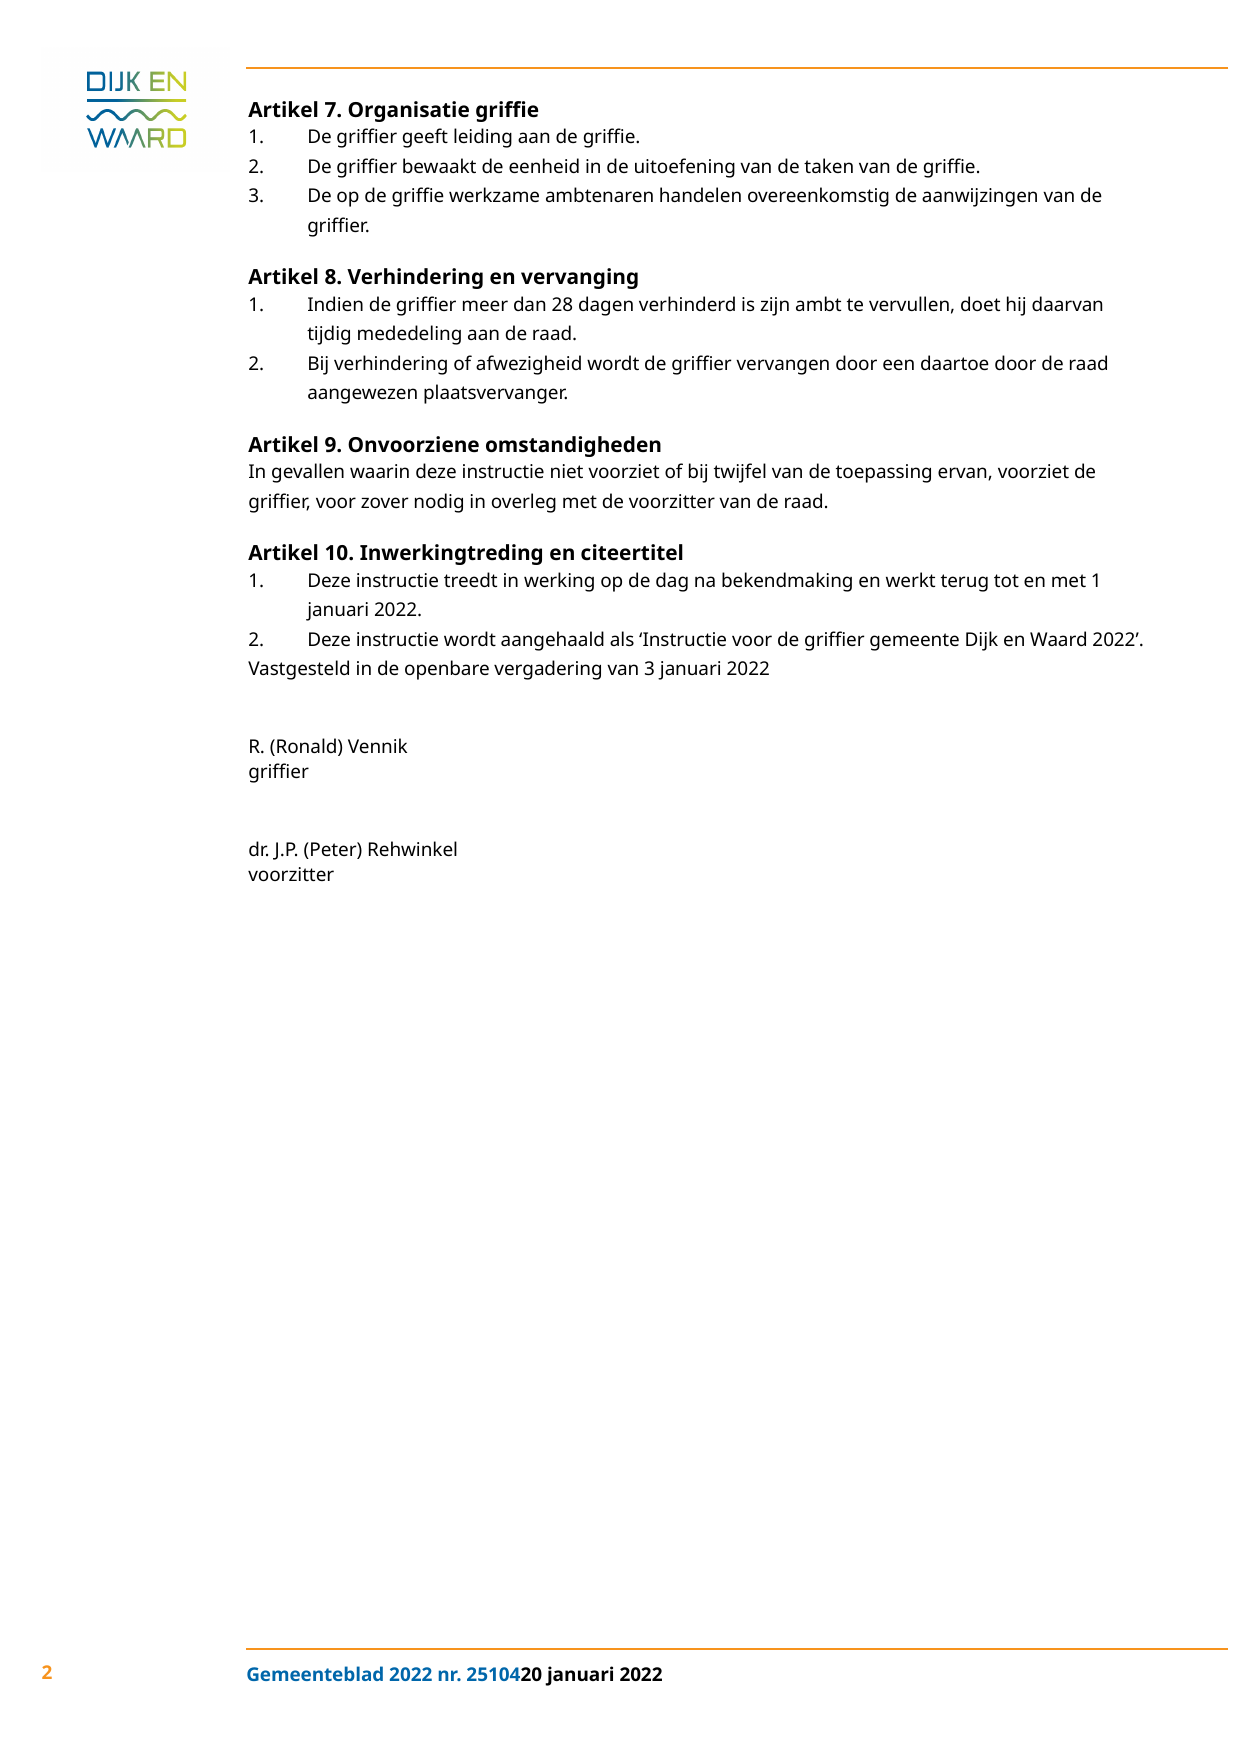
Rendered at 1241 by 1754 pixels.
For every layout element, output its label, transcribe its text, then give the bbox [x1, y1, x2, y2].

picture [41, 47, 231, 172]
text In gevallen waarin deze instructie niet voorziet of bij twijfel van de toepassing ervan, voorziet de griffier, voor zover nodig in overleg met de voorzitter van de raad. [248, 458, 1152, 514]
text R. (Ronald) Vennik [248, 733, 1152, 758]
text Artikel 8. Verhindering en vervanging [248, 262, 1152, 291]
list De griffier geeft leiding aan de griffie. [248, 123, 1152, 149]
text voorzitter [248, 861, 1152, 887]
list Indien de griffier meer dan 28 dagen verhinderd is zijn ambt te vervullen, doet hij daarvan tijdig mededeling aan de raad. [248, 291, 1152, 346]
text griffier [248, 758, 1152, 784]
list De griffier bewaakt de eenheid in de uitoefening van de taken van de griffie. [248, 153, 1152, 178]
text Artikel 9. Onvoorziene omstandigheden [248, 430, 1152, 458]
list Deze instructie wordt aangehaald als ‘Instructie voor de griffier gemeente Dijk en Waard 2022’. [248, 626, 1152, 652]
list Deze instructie treedt in werking op de dag na bekendmaking en werkt terug tot en met 1 januari 2022. [248, 567, 1152, 622]
text dr. J.P. (Peter) Rehwinkel [248, 836, 1152, 861]
list De op de griffie werkzame ambtenaren handelen overeenkomstig de aanwijzingen van de griffier. [248, 182, 1152, 238]
text Artikel 7. Organisatie griffie [248, 95, 1152, 123]
text Artikel 10. Inwerkingtreding en citeertitel [248, 538, 1152, 567]
list Bij verhindering of afwezigheid wordt de griffier vervangen door een daartoe door de raad aangewezen plaatsvervanger. [248, 350, 1152, 405]
text Vastgesteld in de openbare vergadering van 3 januari 2022 [248, 656, 1152, 681]
